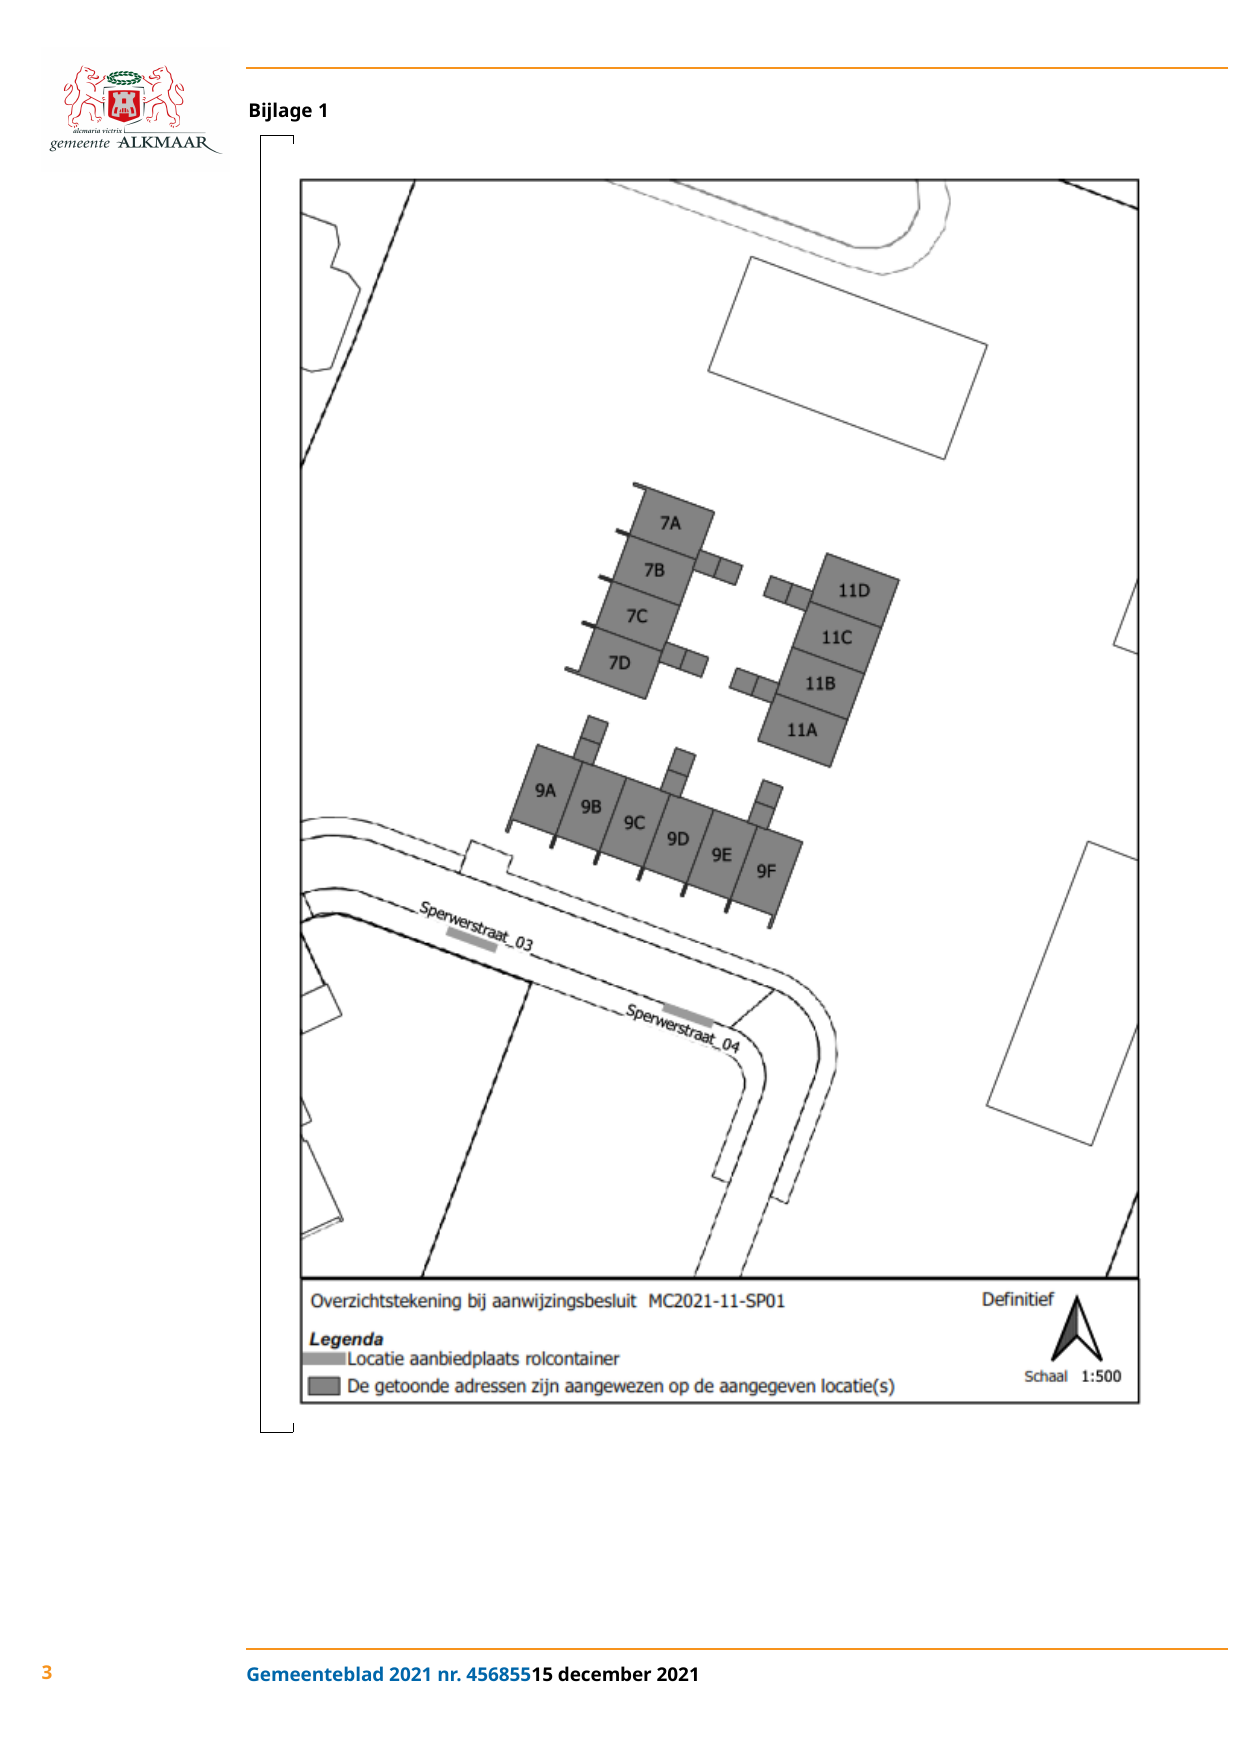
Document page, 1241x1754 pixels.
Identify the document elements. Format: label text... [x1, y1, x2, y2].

picture [41, 47, 231, 172]
text Bijlage 1 [248, 95, 1152, 123]
picture [268, 144, 1173, 1423]
